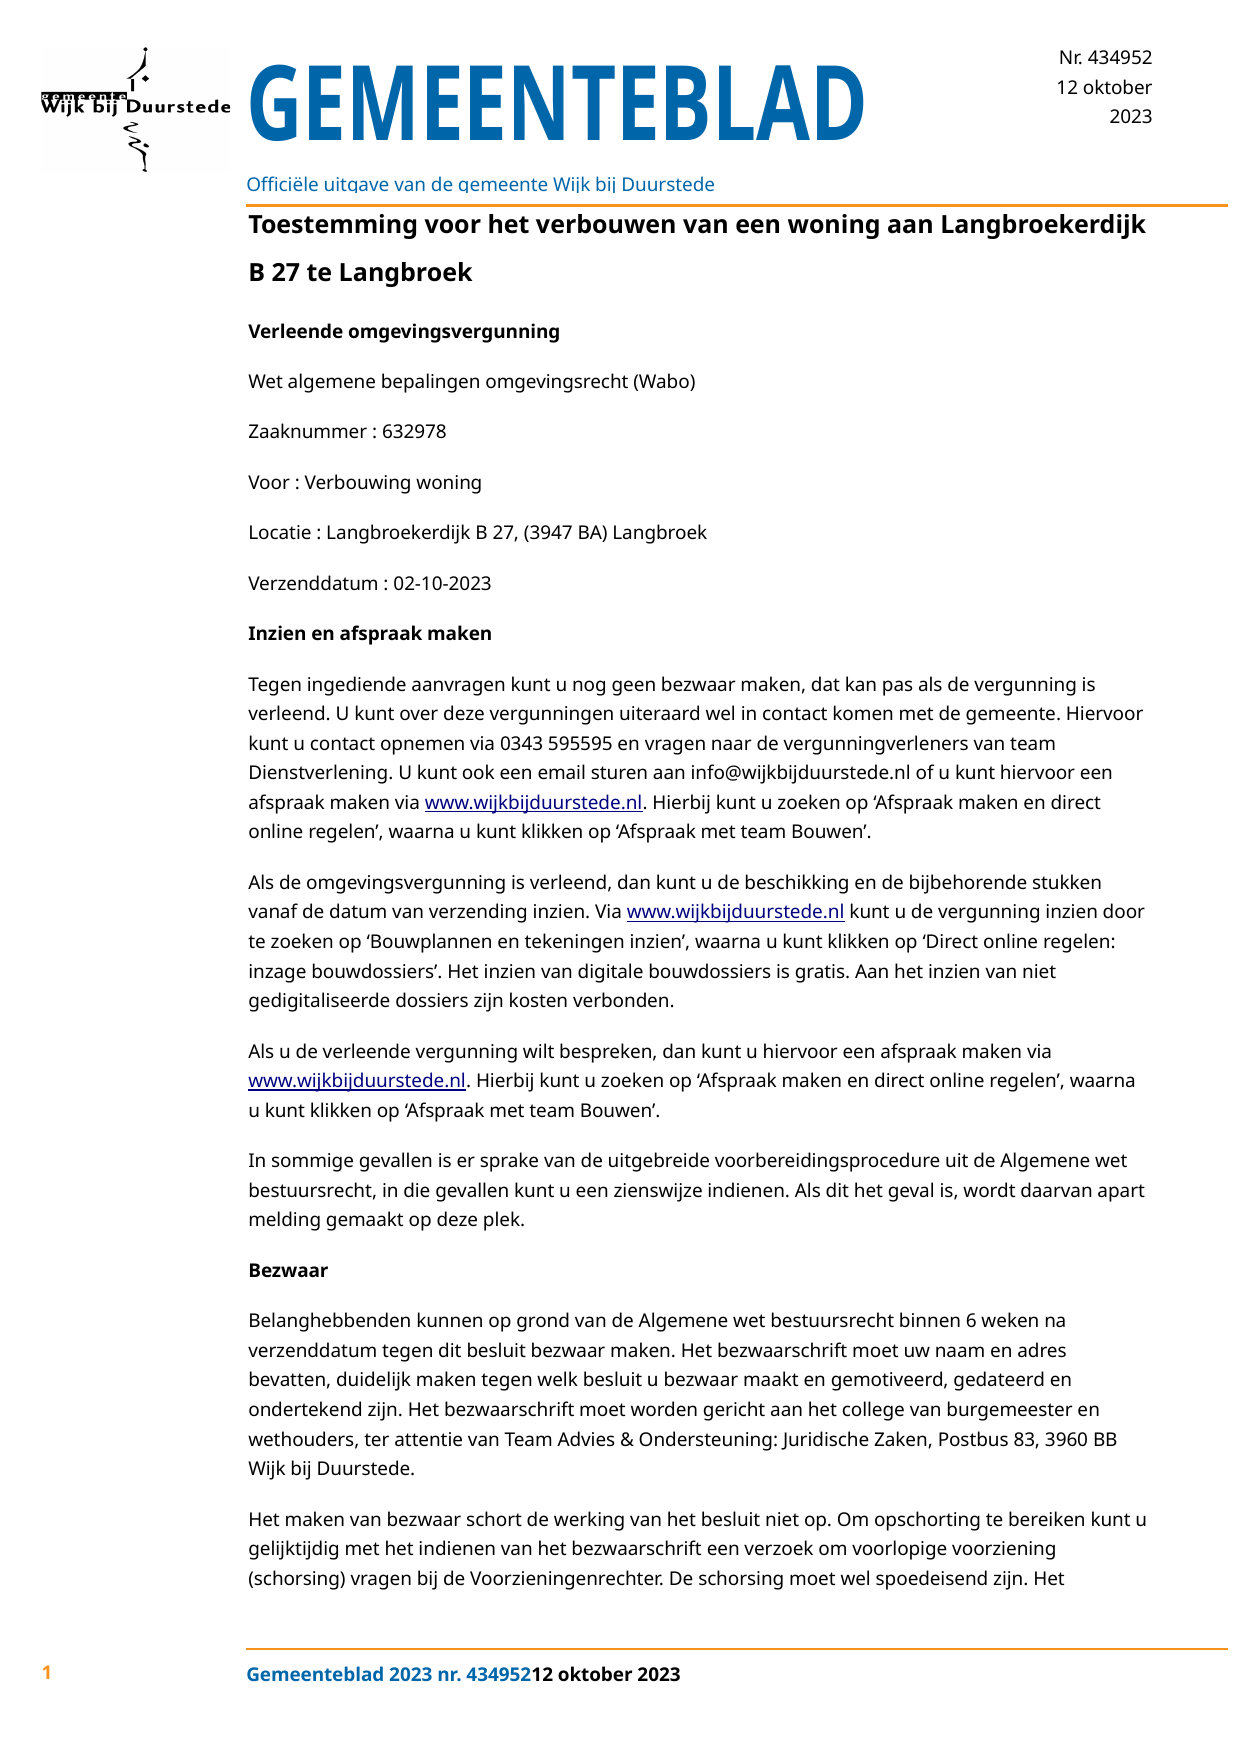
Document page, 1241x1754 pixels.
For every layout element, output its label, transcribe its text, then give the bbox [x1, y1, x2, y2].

text Belanghebbenden kunnen op grond van de Algemene wet bestuursrecht binnen 6 weken na verzenddatum tegen dit besluit bezwaar maken. Het bezwaarschrift moet uw naam en adres bevatten, duidelijk maken tegen welk besluit u bezwaar maakt en gemotiveerd, gedateerd en ondertekend zijn. Het bezwaarschrift moet worden gericht aan het college van burgemeester en wethouders, ter attentie van Team Advies & Ondersteuning: Juridische Zaken, Postbus 83, 3960 BB Wijk bij Duurstede. [248, 1307, 1152, 1481]
text Verleende omgevingsvergunning [248, 318, 1152, 344]
text Als de omgevingsvergunning is verleend, dan kunt u de beschikking en de bijbehorende stukken vanaf de datum van verzending inzien. Via www.wijkbijduurstede.nl kunt u de vergunning inzien door te zoeken op ‘Bouwplannen en tekeningen inzien’, waarna u kunt klikken op ‘Direct online regelen: inzage bouwdossiers’. Het inzien van digitale bouwdossiers is gratis. Aan het inzien van niet gedigitaliseerde dossiers zijn kosten verbonden. [248, 869, 1152, 1013]
text Bezwaar [248, 1257, 1152, 1283]
text Verzenddatum : 02-10-2023 [248, 570, 1152, 596]
text Voor : Verbouwing woning [248, 469, 1152, 495]
text Inzien en afspraak maken [248, 620, 1152, 646]
text In sommige gevallen is er sprake van de uitgebreide voorbereidingsprocedure uit de Algemene wet bestuursrecht, in die gevallen kunt u een zienswijze indienen. Als dit het geval is, wordt daarvan apart melding gemaakt op deze plek. [248, 1147, 1152, 1232]
text Zaaknummer : 632978 [248, 419, 1152, 444]
text Locatie : Langbroekerdijk B 27, (3947 BA) Langbroek [248, 519, 1152, 545]
text Het maken van bezwaar schort de werking van het besluit niet op. Om opschorting te bereiken kunt u gelijktijdig met het indienen van het bezwaarschrift een verzoek om voorlopige voorziening (schorsing) vragen bij de Voorzieningenrechter. De schorsing moet wel spoedeisend zijn. Het [248, 1506, 1152, 1591]
picture [41, 47, 231, 172]
text Tegen ingediende aanvragen kunt u nog geen bezwaar maken, dat kan pas als de vergunning is verleend. U kunt over deze vergunningen uiteraard wel in contact komen met de gemeente. Hiervoor kunt u contact opnemen via 0343 595595 en vragen naar de vergunningverleners van team Dienstverlening. U kunt ook een email sturen aan info@wijkbijduurstede.nl of u kunt hiervoor een afspraak maken via www.wijkbijduurstede.nl. Hierbij kunt u zoeken op ‘Afspraak maken en direct online regelen’, waarna u kunt klikken op ‘Afspraak met team Bouwen’. [248, 671, 1152, 844]
text Als u de verleende vergunning wilt bespreken, dan kunt u hiervoor een afspraak maken via www.wijkbijduurstede.nl. Hierbij kunt u zoeken op ‘Afspraak maken en direct online regelen’, waarna u kunt klikken op ‘Afspraak met team Bouwen’. [248, 1038, 1152, 1123]
text Toestemming voor het verbouwen van een woning aan Langbroekerdijk B 27 te Langbroek [248, 207, 1152, 288]
text Wet algemene bepalingen omgevingsrecht (Wabo) [248, 368, 1152, 394]
